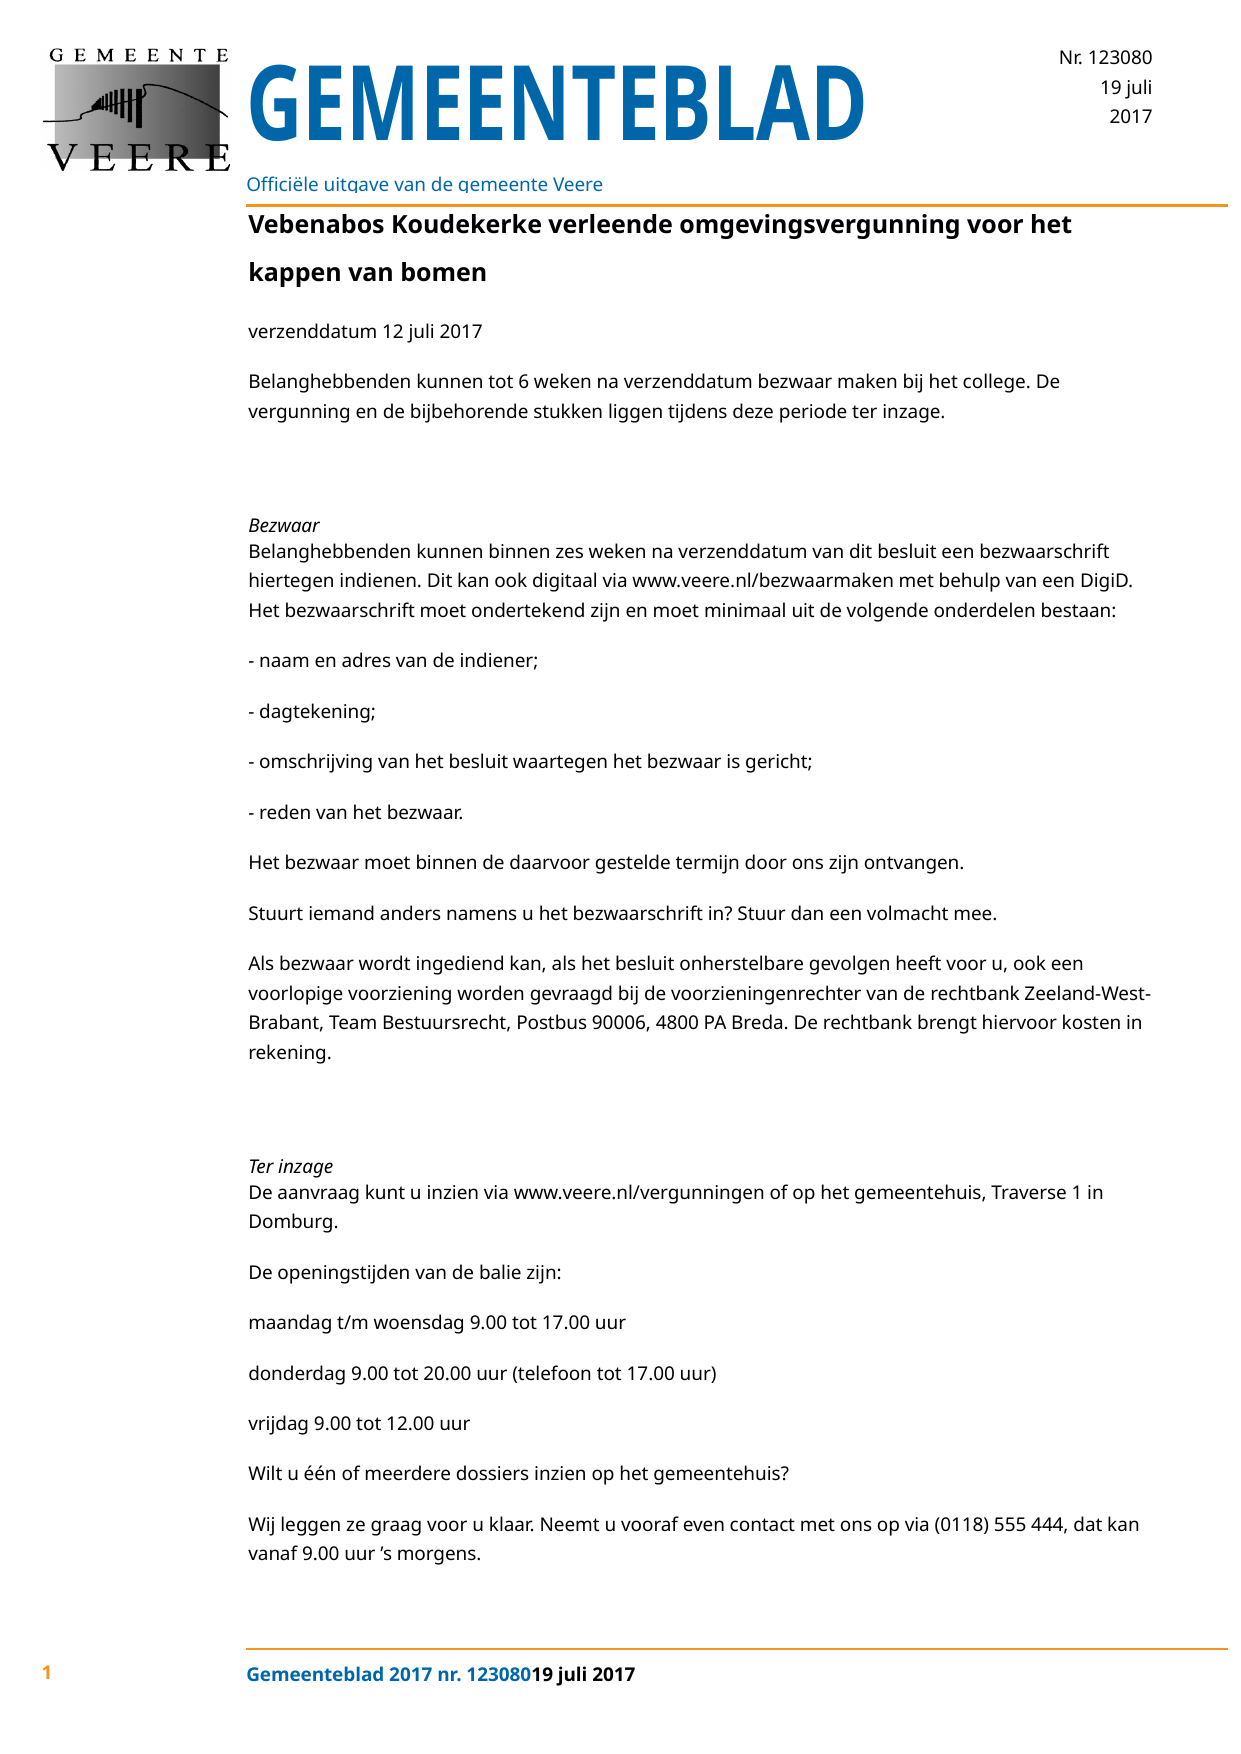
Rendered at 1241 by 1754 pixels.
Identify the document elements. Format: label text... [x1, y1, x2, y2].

text Belanghebbenden kunnen binnen zes weken na verzenddatum van dit besluit een bezwaarschrift hiertegen indienen. Dit kan ook digitaal via www.veere.nl/bezwaarmaken met behulp van een DigiD. Het bezwaarschrift moet ondertekend zijn en moet minimaal uit de volgende onderdelen bestaan: [248, 538, 1152, 623]
text De aanvraag kunt u inzien via www.veere.nl/vergunningen of op het gemeentehuis, Traverse 1 in Domburg. [248, 1179, 1152, 1234]
text - omschrijving van het besluit waartegen het bezwaar is gericht; [248, 748, 1152, 774]
text vrijdag 9.00 tot 12.00 uur [248, 1410, 1152, 1436]
text verzenddatum 12 juli 2017 [248, 318, 1152, 344]
text Wilt u één of meerdere dossiers inzien op het gemeentehuis? [248, 1461, 1152, 1486]
text - dagtekening; [248, 698, 1152, 724]
text donderdag 9.00 tot 20.00 uur (telefoon tot 17.00 uur) [248, 1360, 1152, 1386]
picture [41, 47, 231, 172]
text Het bezwaar moet binnen de daarvoor gestelde termijn door ons zijn ontvangen. [248, 849, 1152, 875]
text maandag t/m woensdag 9.00 tot 17.00 uur [248, 1309, 1152, 1335]
text - naam en adres van de indiener; [248, 648, 1152, 673]
text Stuurt iemand anders namens u het bezwaarschrift in? Stuur dan een volmacht mee. [248, 900, 1152, 925]
text Wij leggen ze graag voor u klaar. Neemt u vooraf even contact met ons op via (0118) 555 444, dat kan vanaf 9.00 uur ’s morgens. [248, 1511, 1152, 1566]
text De openingstijden van de balie zijn: [248, 1259, 1152, 1285]
text Vebenabos Koudekerke verleende omgevingsvergunning voor het kappen van bomen [248, 207, 1152, 288]
text Bezwaar [248, 512, 1152, 538]
text Ter inzage [248, 1153, 1152, 1179]
text - reden van het bezwaar. [248, 799, 1152, 824]
text Als bezwaar wordt ingediend kan, als het besluit onherstelbare gevolgen heeft voor u, ook een voorlopige voorziening worden gevraagd bij de voorzieningenrechter van de rechtbank Zeeland-West-Brabant, Team Bestuursrecht, Postbus 90006, 4800 PA Breda. De rechtbank brengt hiervoor kosten in rekening. [248, 950, 1152, 1064]
text Belanghebbenden kunnen tot 6 weken na verzenddatum bezwaar maken bij het college. De vergunning en de bijbehorende stukken liggen tijdens deze periode ter inzage. [248, 368, 1152, 424]
